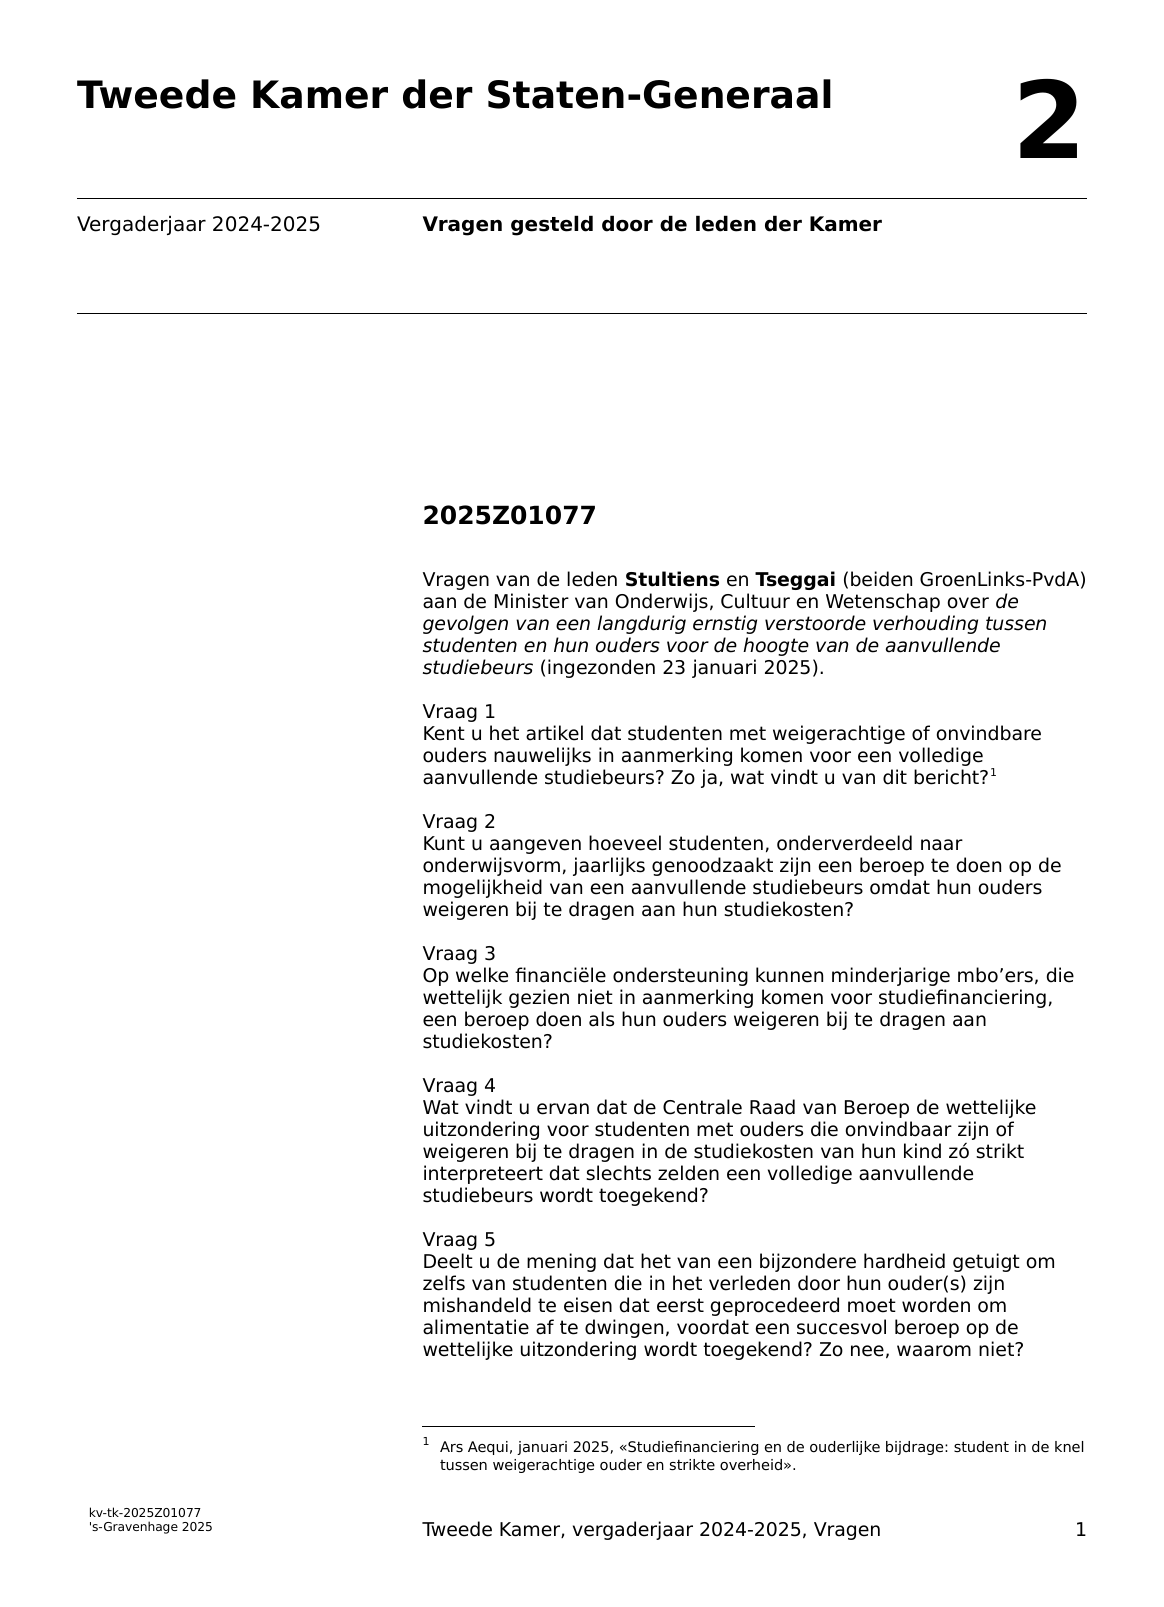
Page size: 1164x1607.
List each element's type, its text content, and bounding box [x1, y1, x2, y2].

text Vraag 1 [422, 701, 1087, 723]
table_header 2 [886, 59, 1087, 198]
table_cell Vragen gesteld door de leden der Kamer [422, 199, 1087, 313]
text Deelt u de mening dat het van een bijzondere hardheid getuigt om zelfs van studenten die in het verleden door hun ouder(s) zijn mishandeld te eisen dat eerst geprocedeerd moet worden om alimentatie af te dwingen, voordat een succesvol beroep op de wettelijke uitzondering wordt toegekend? Zo nee, waarom niet? [422, 1251, 1087, 1361]
text Op welke financiële ondersteuning kunnen minderjarige mbo’ers, die wettelijk gezien niet in aanmerking komen voor studiefinanciering, een beroep doen als hun ouders weigeren bij te dragen aan studiekosten? [422, 965, 1087, 1053]
text Vraag 3 [422, 943, 1087, 965]
text Kent u het artikel dat studenten met weigerachtige of onvindbare ouders nauwelijks in aanmerking komen voor een volledige aanvullende studiebeurs? Zo ja, wat vindt u van dit bericht? [422, 723, 1087, 789]
table_header Tweede Kamer der Staten-Generaal [77, 59, 886, 198]
text Kunt u aangeven hoeveel studenten, onderverdeeld naar onderwijsvorm, jaarlijks genoodzaakt zijn een beroep te doen op de mogelijkheid van een aanvullende studiebeurs omdat hun ouders weigeren bij te dragen aan hun studiekosten? [422, 833, 1087, 921]
text Vraag 4 [422, 1075, 1087, 1097]
text Vragen van de leden Stultiens en Tseggai (beiden GroenLinks-PvdA) aan de Minister van Onderwijs, Cultuur en Wetenschap over de gevolgen van een langdurig ernstig verstoorde verhouding tussen studenten en hun ouders voor de hoogte van de aanvullende studiebeurs (ingezonden 23 januari 2025). [422, 569, 1087, 679]
text Vraag 5 [422, 1229, 1087, 1251]
table_cell Vergaderjaar 2024-2025 [77, 199, 422, 313]
text Ars Aequi, januari 2025, «Studiefinanciering en de ouderlijke bijdrage: student in de knel tussen weigerachtige ouder en strikte overheid». [422, 1435, 1087, 1474]
text Wat vindt u ervan dat de Centrale Raad van Beroep de wettelijke uitzondering voor studenten met ouders die onvindbaar zijn of weigeren bij te dragen in de studiekosten van hun kind zó strikt interpreteert dat slechts zelden een volledige aanvullende studiebeurs wordt toegekend? [422, 1097, 1087, 1207]
text kv-tk-2025Z01077 [88, 1506, 323, 1520]
text 2025Z01077 [422, 501, 1087, 531]
text 's-Gravenhage 2025 [88, 1520, 323, 1534]
text Vraag 2 [422, 811, 1087, 833]
